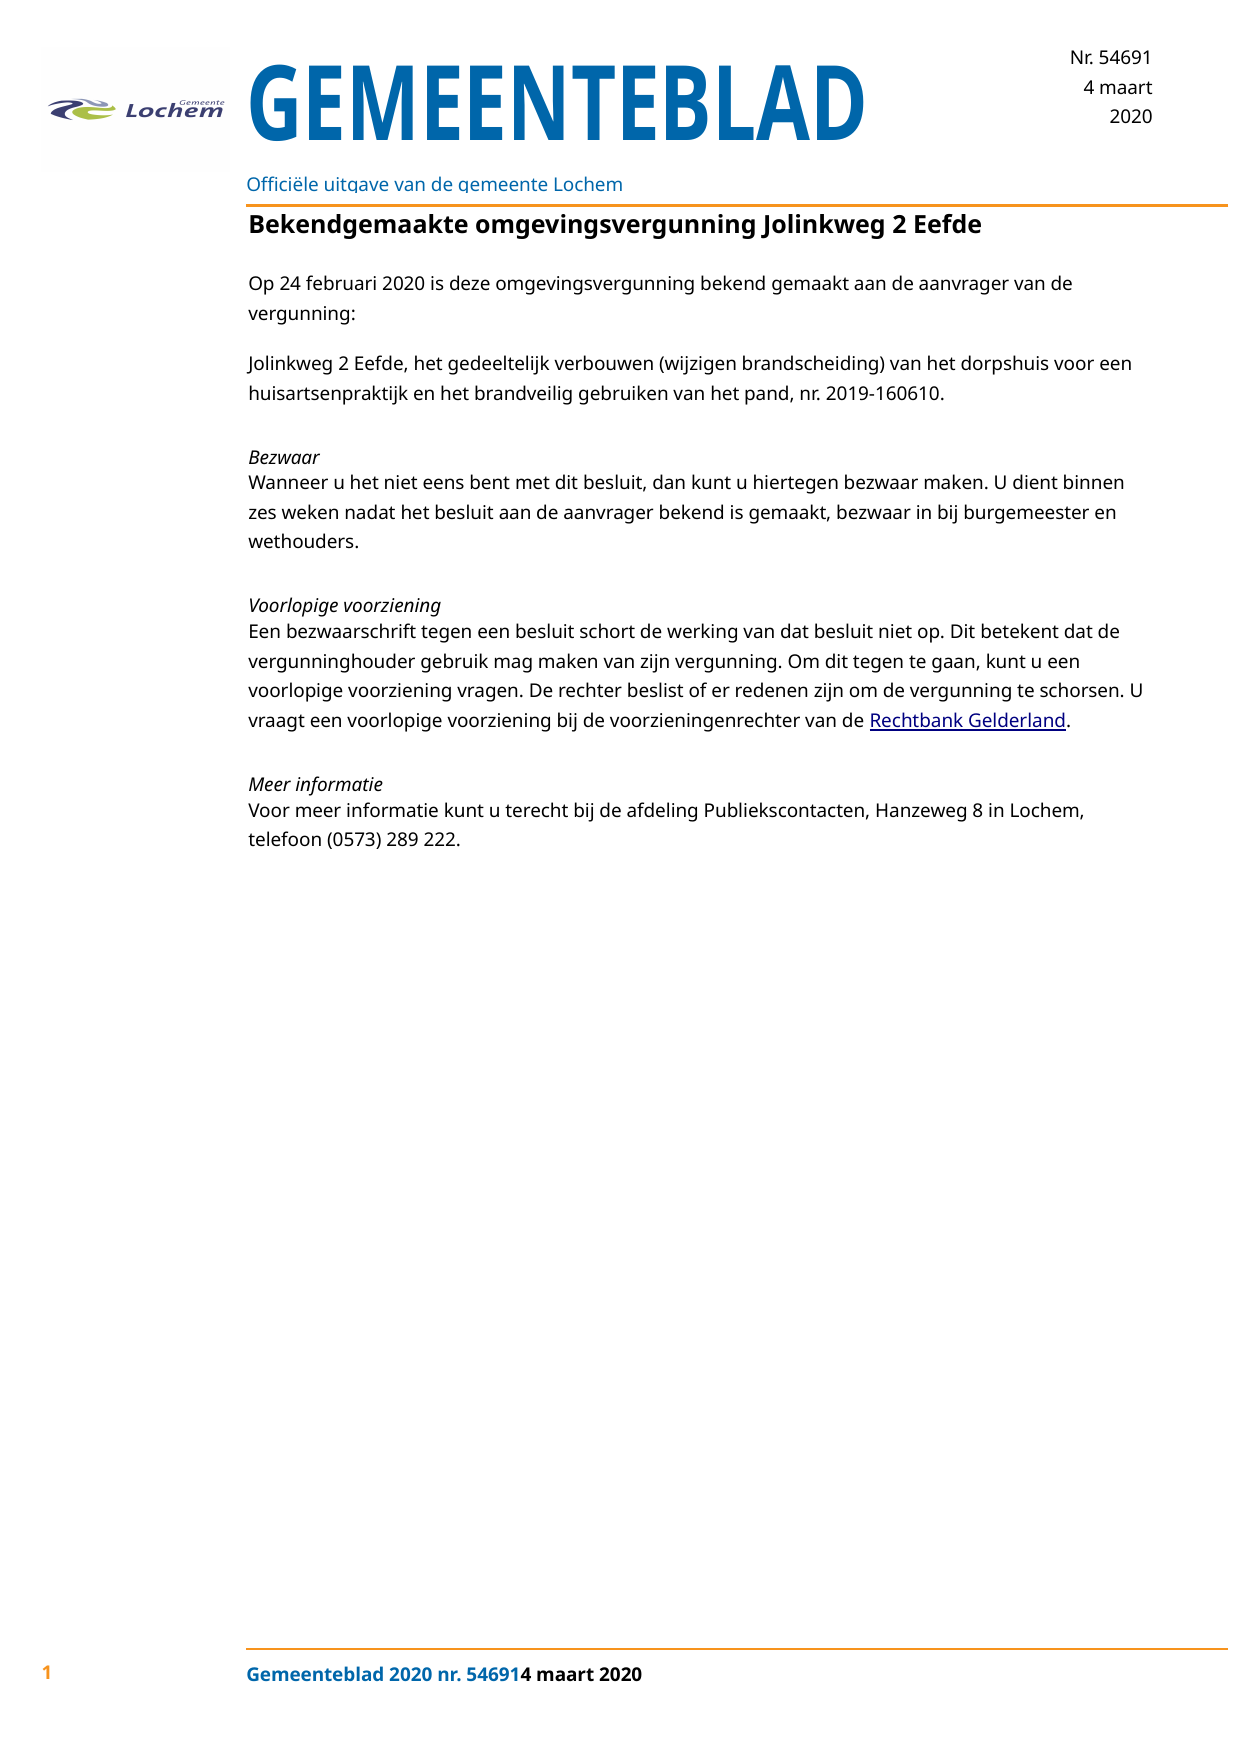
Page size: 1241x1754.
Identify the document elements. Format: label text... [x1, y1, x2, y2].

text Bekendgemaakte omgevingsvergunning Jolinkweg 2 Eefde [248, 207, 1152, 241]
text Voor meer informatie kunt u terecht bij de afdeling Publiekscontacten, Hanzeweg 8 in Lochem, telefoon (0573) 289 222. [248, 797, 1152, 852]
picture [41, 47, 231, 172]
text Bezwaar [248, 444, 1152, 469]
text Jolinkweg 2 Eefde, het gedeeltelijk verbouwen (wijzigen brandscheiding) van het dorpshuis voor een huisartsenpraktijk en het brandveilig gebruiken van het pand, nr. 2019-160610. [248, 350, 1152, 406]
text Wanneer u het niet eens bent met dit besluit, dan kunt u hiertegen bezwaar maken. U dient binnen zes weken nadat het besluit aan de aanvrager bekend is gemaakt, bezwaar in bij burgemeester en wethouders. [248, 469, 1152, 554]
text Voorlopige voorziening [248, 593, 1152, 618]
text Een bezwaarschrift tegen een besluit schort de werking van dat besluit niet op. Dit betekent dat de vergunninghouder gebruik mag maken van zijn vergunning. Om dit tegen te gaan, kunt u een voorlopige voorziening vragen. De rechter beslist of er redenen zijn om de vergunning te schorsen. U vraagt een voorlopige voorziening bij de voorzieningenrechter van de Rechtbank Gelderland. [248, 618, 1152, 733]
text Meer informatie [248, 771, 1152, 797]
text Op 24 februari 2020 is deze omgevingsvergunning bekend gemaakt aan de aanvrager van de vergunning: [248, 270, 1152, 326]
